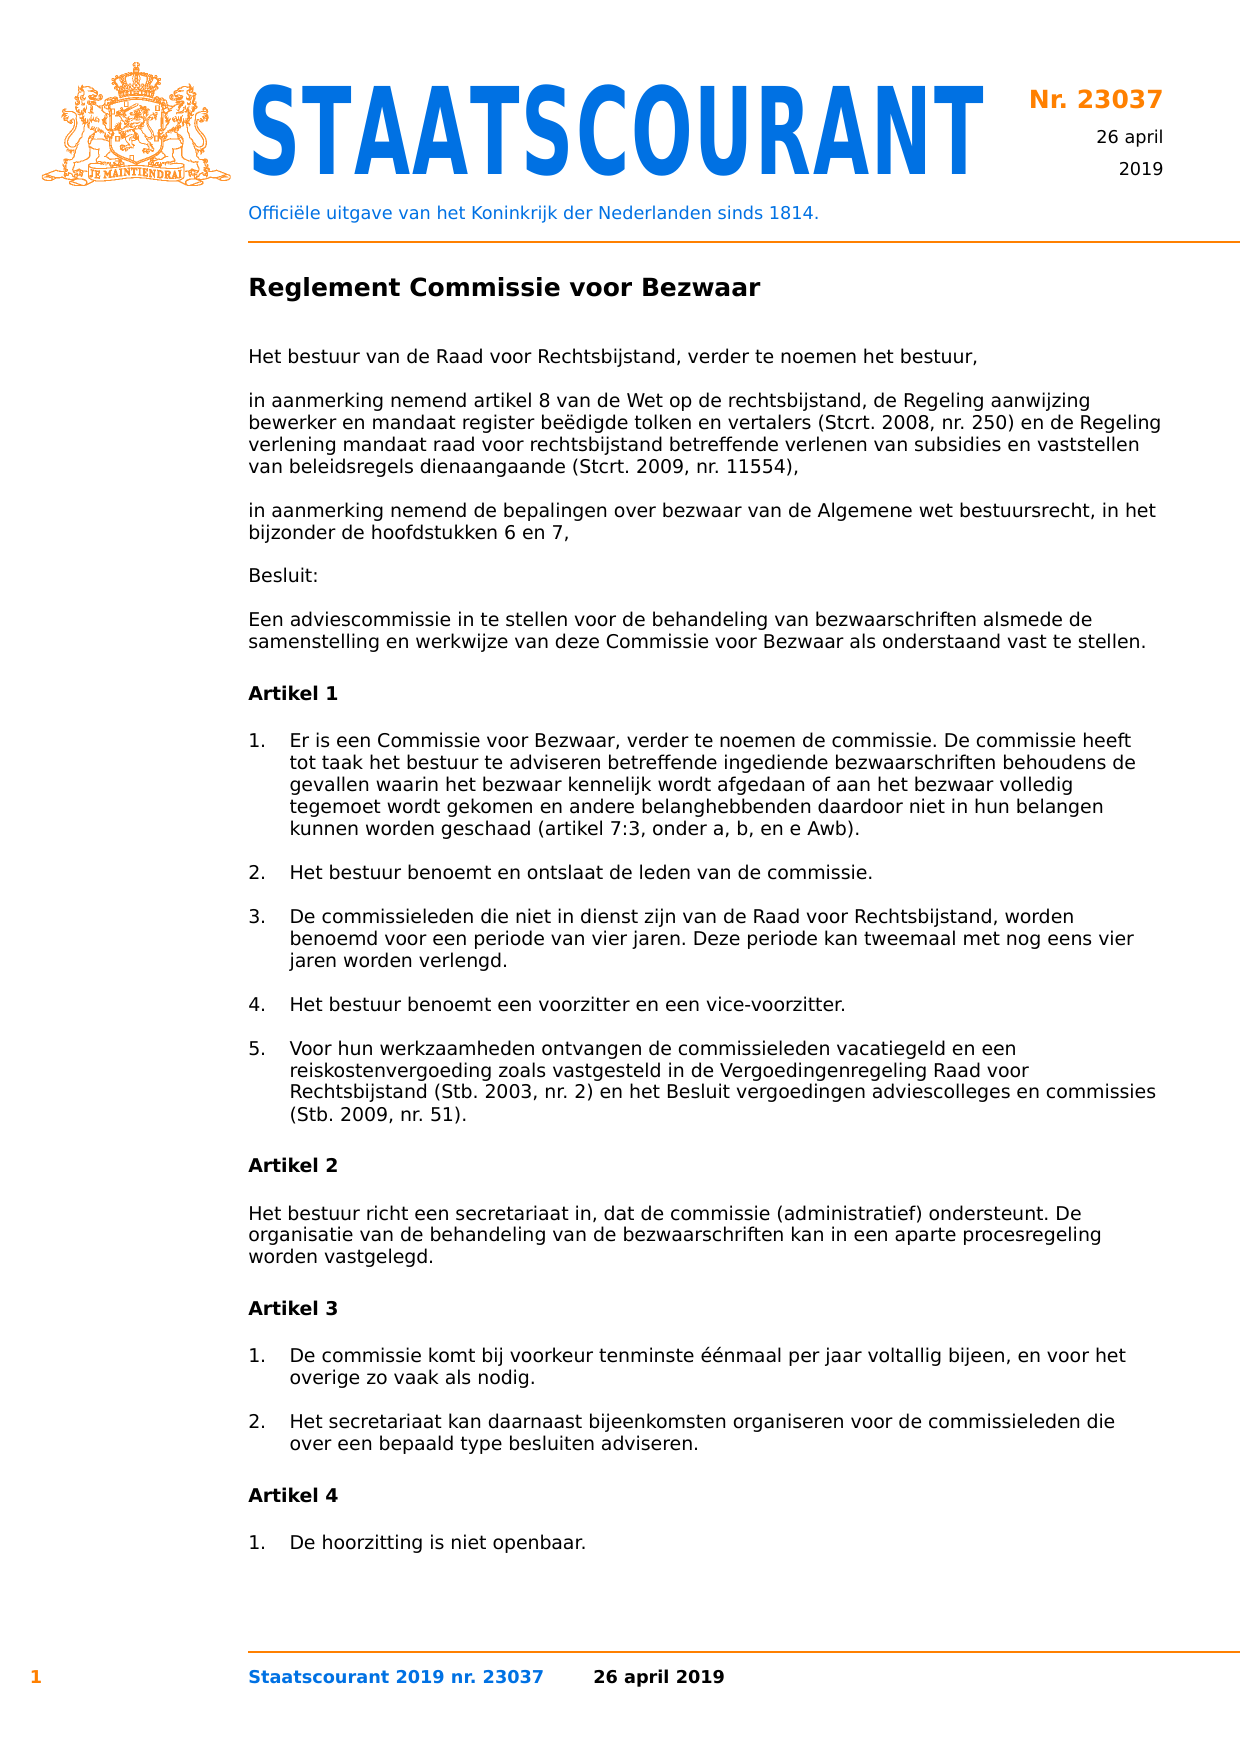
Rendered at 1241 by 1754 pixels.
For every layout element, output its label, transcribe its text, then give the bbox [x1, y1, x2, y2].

text 2. Het secretariaat kan daarnaast bijeenkomsten organiseren voor de commissieleden die over een bepaald type besluiten adviseren. [248, 1411, 1163, 1455]
table_header STAATSCOURANT [248, 62, 998, 203]
subtitle Artikel 1 [248, 683, 1163, 705]
table_cell Officiële uitgave van het Koninkrijk der Nederlanden sinds 1814. [248, 203, 1240, 241]
table_header [25, 62, 248, 241]
subtitle Artikel 4 [248, 1485, 1163, 1507]
table_cell 26 april [998, 121, 1240, 153]
text 1. De hoorzitting is niet openbaar. [248, 1532, 1163, 1554]
text 1. De commissie komt bij voorkeur tenminste éénmaal per jaar voltallig bijeen, en voor het overige zo vaak als nodig. [248, 1345, 1163, 1389]
text in aanmerking nemend artikel 8 van de Wet op de rechtsbijstand, de Regeling aanwijzing bewerker en mandaat register beëdigde tolken en vertalers (Stcrt. 2008, nr. 250) en de Regeling verlening mandaat raad voor rechtsbijstand betreffende verlenen van subsidies en vaststellen van beleidsregels dienaangaande (Stcrt. 2009, nr. 11554), [248, 390, 1163, 478]
subtitle Artikel 2 [248, 1155, 1163, 1177]
text Het bestuur richt een secretariaat in, dat de commissie (administratief) ondersteunt. De organisatie van de behandeling van de bezwaarschriften kan in een aparte procesregeling worden vastgelegd. [248, 1202, 1163, 1268]
table_header Nr. 23037 [998, 62, 1240, 121]
text Besluit: [248, 565, 1163, 587]
text 4. Het bestuur benoemt een voorzitter en een vice-voorzitter. [248, 994, 1163, 1016]
text 2. Het bestuur benoemt en ontslaat de leden van de commissie. [248, 862, 1163, 884]
text 3. De commissieleden die niet in dienst zijn van de Raad voor Rechtsbijstand, worden benoemd voor een periode van vier jaren. Deze periode kan tweemaal met nog eens vier jaren worden verlengd. [248, 906, 1163, 972]
text 5. Voor hun werkzaamheden ontvangen de commissieleden vacatiegeld en een reiskostenvergoeding zoals vastgesteld in de Vergoedingenregeling Raad voor Rechtsbijstand (Stb. 2003, nr. 2) en het Besluit vergoedingen adviescolleges en commissies (Stb. 2009, nr. 51). [248, 1037, 1163, 1125]
table_cell 2019 [998, 153, 1240, 203]
subtitle Artikel 3 [248, 1298, 1163, 1320]
text Een adviescommissie in te stellen voor de behandeling van bezwaarschriften alsmede de samenstelling en werkwijze van deze Commissie voor Bezwaar als onderstaand vast te stellen. [248, 609, 1163, 653]
text in aanmerking nemend de bepalingen over bezwaar van de Algemene wet bestuursrecht, in het bijzonder de hoofdstukken 6 en 7, [248, 499, 1163, 543]
picture [41, 62, 231, 186]
text 1. Er is een Commissie voor Bezwaar, verder te noemen de commissie. De commissie heeft tot taak het bestuur te adviseren betreffende ingediende bezwaarschriften behoudens de gevallen waarin het bezwaar kennelijk wordt afgedaan of aan het bezwaar volledig tegemoet wordt gekomen en andere belanghebbenden daardoor niet in hun belangen kunnen worden geschaad (artikel 7:3, onder a, b, en e Awb). [248, 730, 1163, 840]
text Het bestuur van de Raad voor Rechtsbijstand, verder te noemen het bestuur, [248, 346, 1163, 368]
subtitle Reglement Commissie voor Bezwaar [248, 273, 1163, 302]
